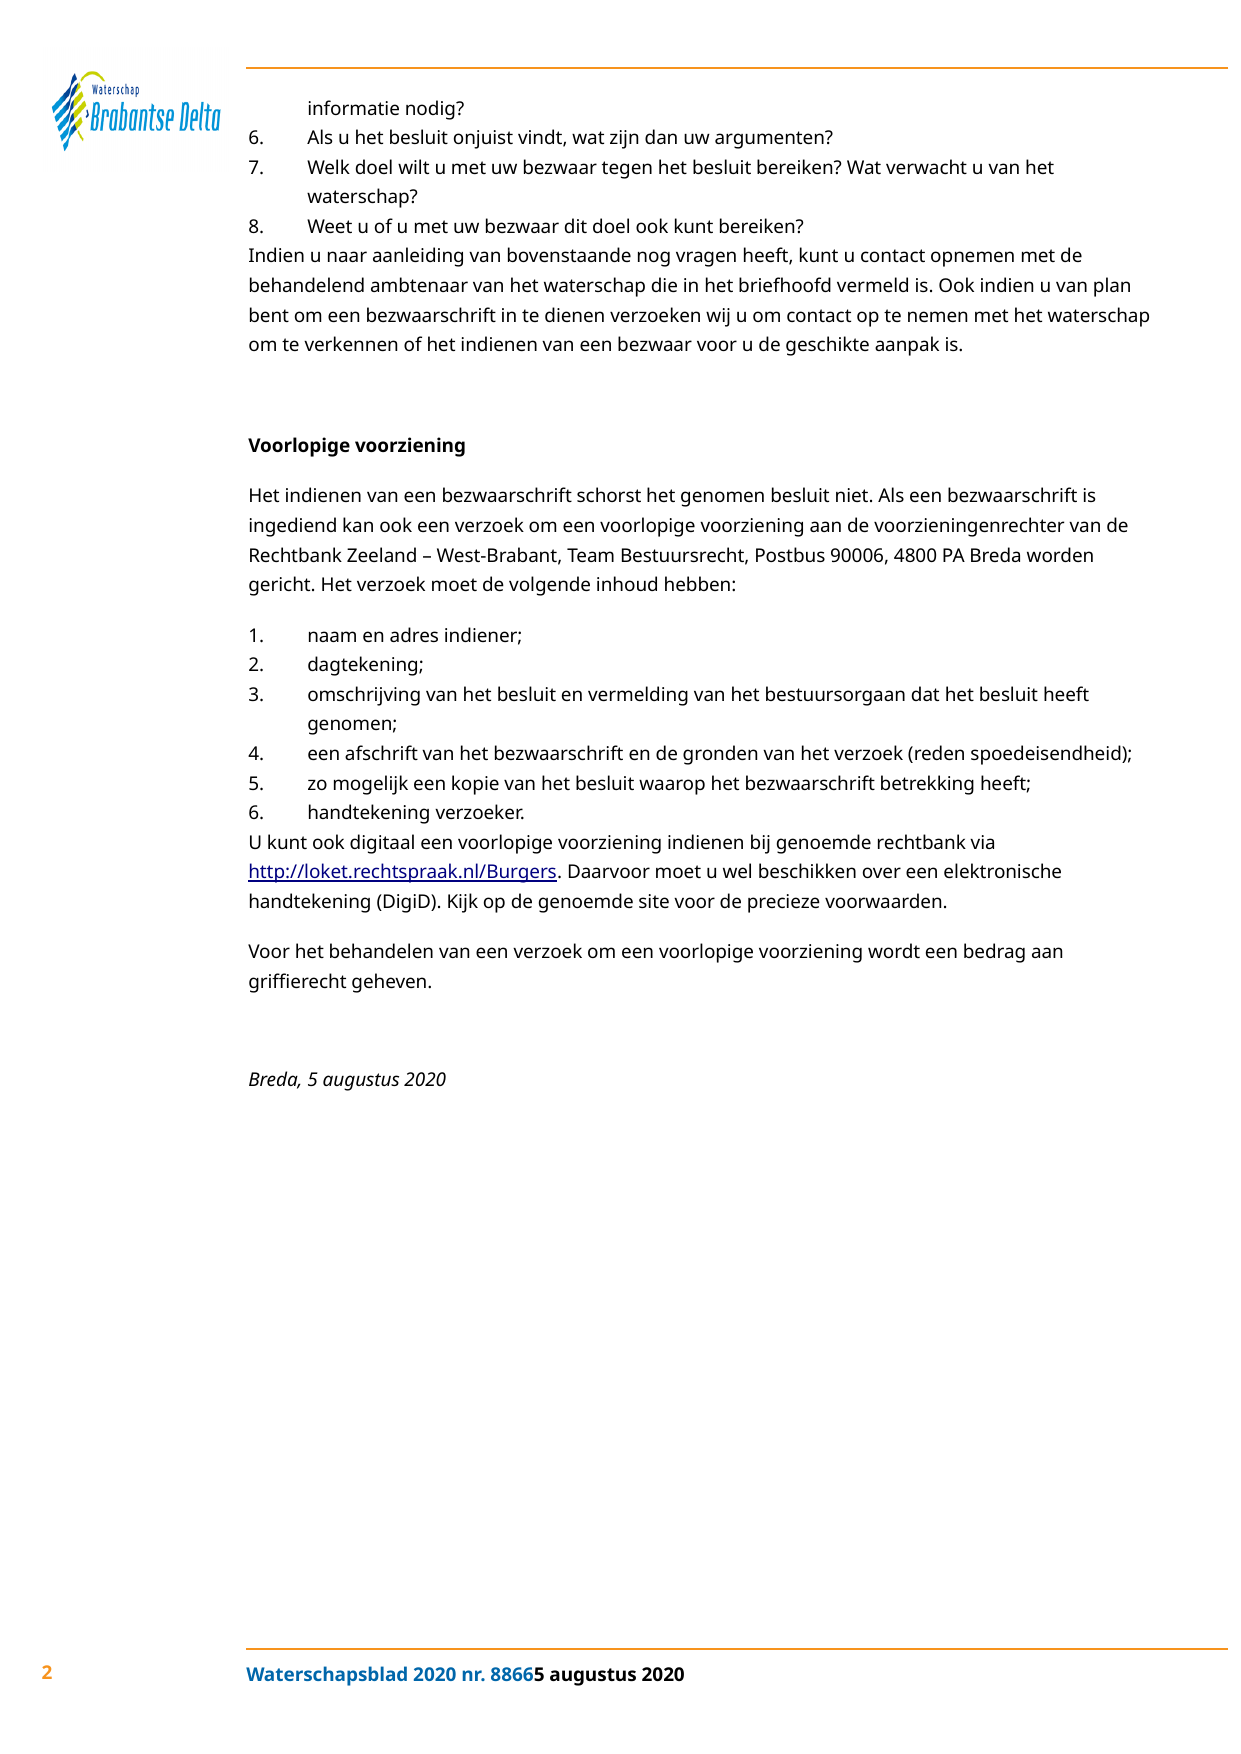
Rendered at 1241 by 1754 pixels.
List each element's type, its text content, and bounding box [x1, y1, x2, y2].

text Voorlopige voorziening [248, 432, 1152, 458]
list dagtekening; [248, 651, 1152, 677]
text Indien u naar aanleiding van bovenstaande nog vragen heeft, kunt u contact opnemen met de behandelend ambtenaar van het waterschap die in het briefhoofd vermeld is. Ook indien u van plan bent om een bezwaarschrift in te dienen verzoeken wij u om contact op te nemen met het waterschap om te verkennen of het indienen van een bezwaar voor u de geschikte aanpak is. [248, 243, 1152, 357]
list omschrijving van het besluit en vermelding van het bestuursorgaan dat het besluit heeft genomen; [248, 681, 1152, 736]
list informatie nodig? [248, 95, 1152, 121]
list een afschrift van het bezwaarschrift en de gronden van het verzoek (reden spoedeisendheid); [248, 740, 1152, 766]
text Voor het behandelen van een verzoek om een voorlopige voorziening wordt een bedrag aan griffierecht geheven. [248, 938, 1152, 994]
list naam en adres indiener; [248, 622, 1152, 648]
text Breda, 5 augustus 2020 [248, 1066, 1152, 1092]
text U kunt ook digitaal een voorlopige voorziening indienen bij genoemde rechtbank via http://loket.rechtspraak.nl/Burgers. Daarvoor moet u wel beschikken over een elektronische handtekening (DigiD). Kijk op de genoemde site voor de precieze voorwaarden. [248, 829, 1152, 914]
text Het indienen van een bezwaarschrift schorst het genomen besluit niet. Als een bezwaarschrift is ingediend kan ook een verzoek om een voorlopige voorziening aan de voorzieningenrechter van de Rechtbank Zeeland – West-Brabant, Team Bestuursrecht, Postbus 90006, 4800 PA Breda worden gericht. Het verzoek moet de volgende inhoud hebben: [248, 483, 1152, 597]
list handtekening verzoeker. [248, 799, 1152, 825]
list Als u het besluit onjuist vindt, wat zijn dan uw argumenten? [248, 124, 1152, 150]
list zo mogelijk een kopie van het besluit waarop het bezwaarschrift betrekking heeft; [248, 770, 1152, 796]
picture [41, 47, 231, 172]
list Welk doel wilt u met uw bezwaar tegen het besluit bereiken? Wat verwacht u van het waterschap? [248, 154, 1152, 209]
list Weet u of u met uw bezwaar dit doel ook kunt bereiken? [248, 213, 1152, 239]
